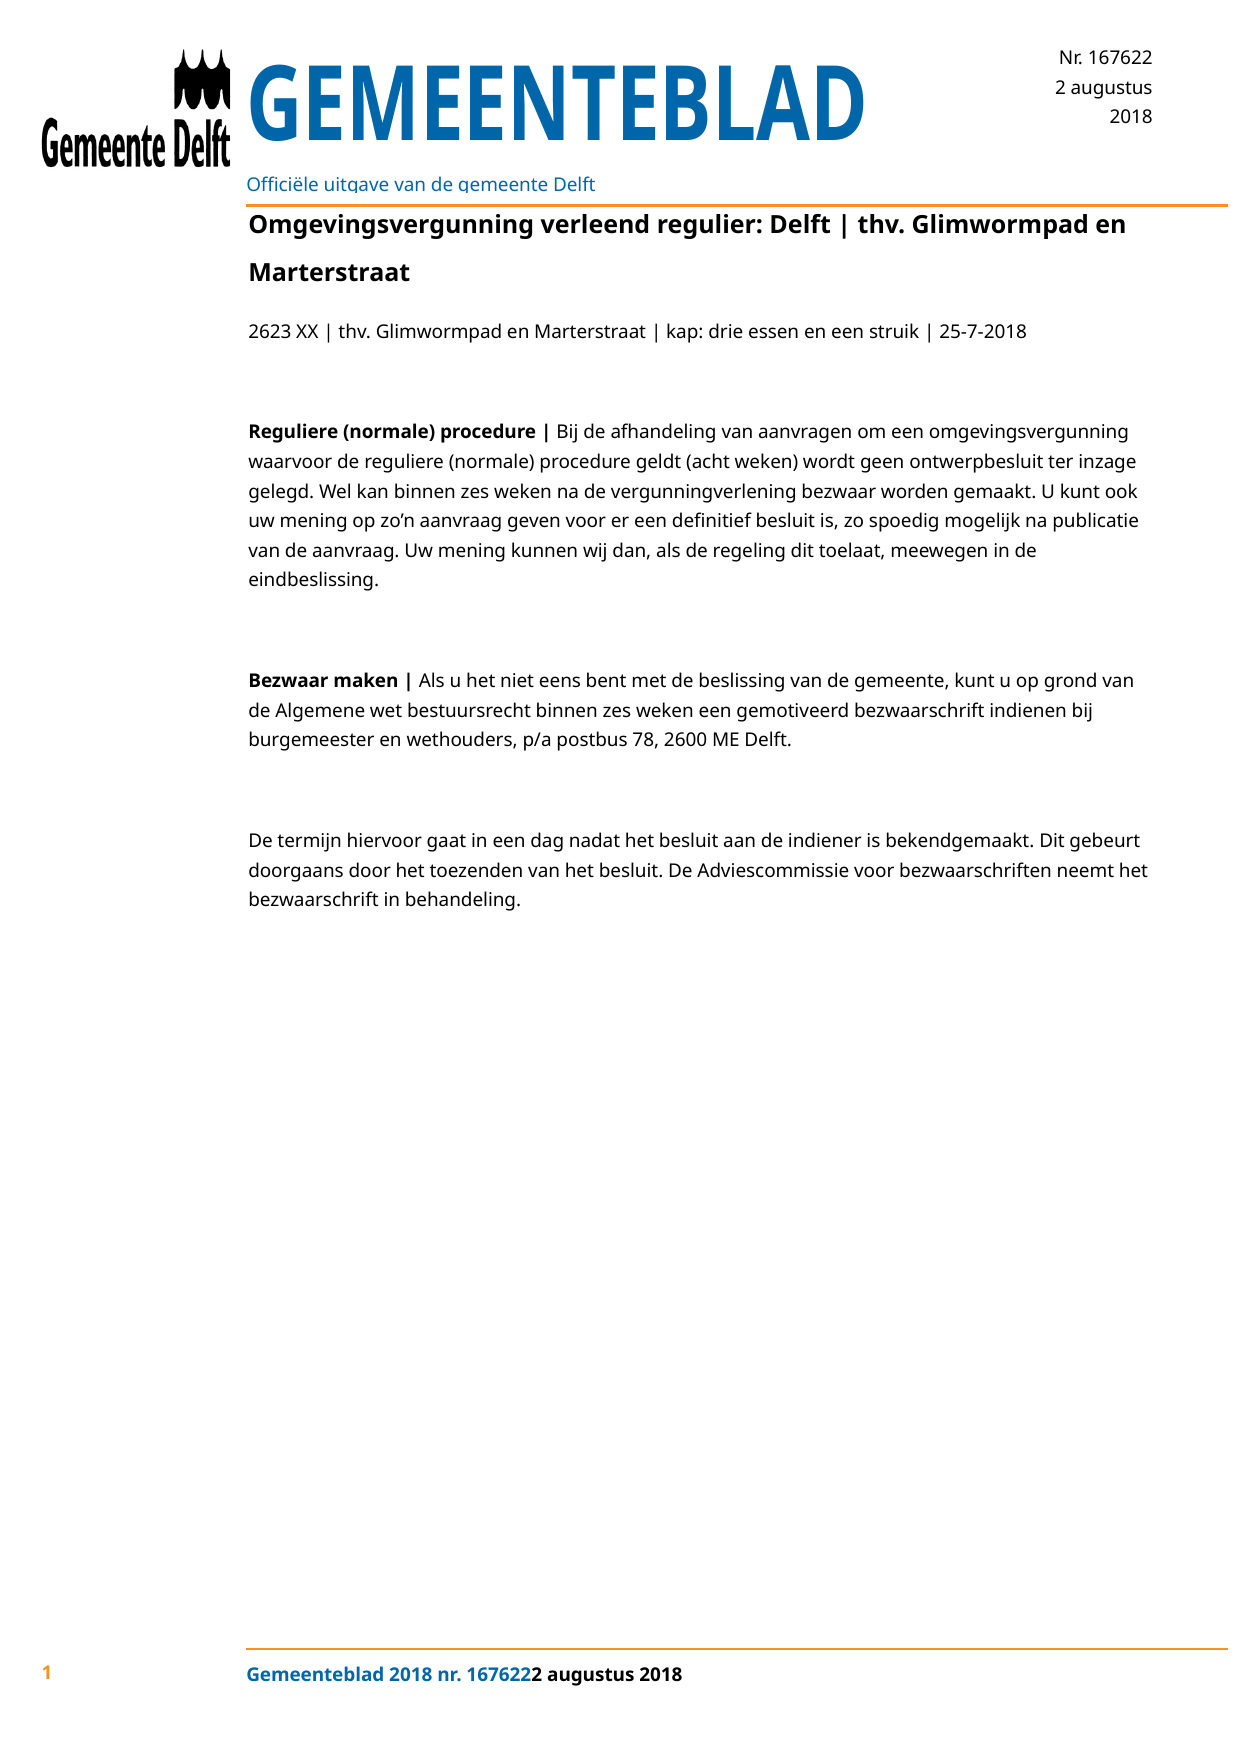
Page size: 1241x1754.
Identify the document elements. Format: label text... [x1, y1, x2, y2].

text Reguliere (normale) procedure | Bij de afhandeling van aanvragen om een omgevingsvergunning waarvoor de reguliere (normale) procedure geldt (acht weken) wordt geen ontwerpbesluit ter inzage gelegd. Wel kan binnen zes weken na de vergunningverlening bezwaar worden gemaakt. U kunt ook uw mening op zo’n aanvraag geven voor er een definitief besluit is, zo spoedig mogelijk na publicatie van de aanvraag. Uw mening kunnen wij dan, als de regeling dit toelaat, meewegen in de eindbeslissing. [248, 419, 1152, 592]
picture [41, 47, 231, 172]
text 2623 XX | thv. Glimwormpad en Marterstraat | kap: drie essen en een struik | 25-7-2018 [248, 318, 1152, 344]
text De termijn hiervoor gaat in een dag nadat het besluit aan de indiener is bekendgemaakt. Dit gebeurt doorgaans door het toezenden van het besluit. De Adviescommissie voor bezwaarschriften neemt het bezwaarschrift in behandeling. [248, 827, 1152, 912]
text Omgevingsvergunning verleend regulier: Delft | thv. Glimwormpad en Marterstraat [248, 207, 1152, 288]
text Bezwaar maken | Als u het niet eens bent met de beslissing van de gemeente, kunt u op grond van de Algemene wet bestuursrecht binnen zes weken een gemotiveerd bezwaarschrift indienen bij burgemeester en wethouders, p/a postbus 78, 2600 ME Delft. [248, 667, 1152, 752]
